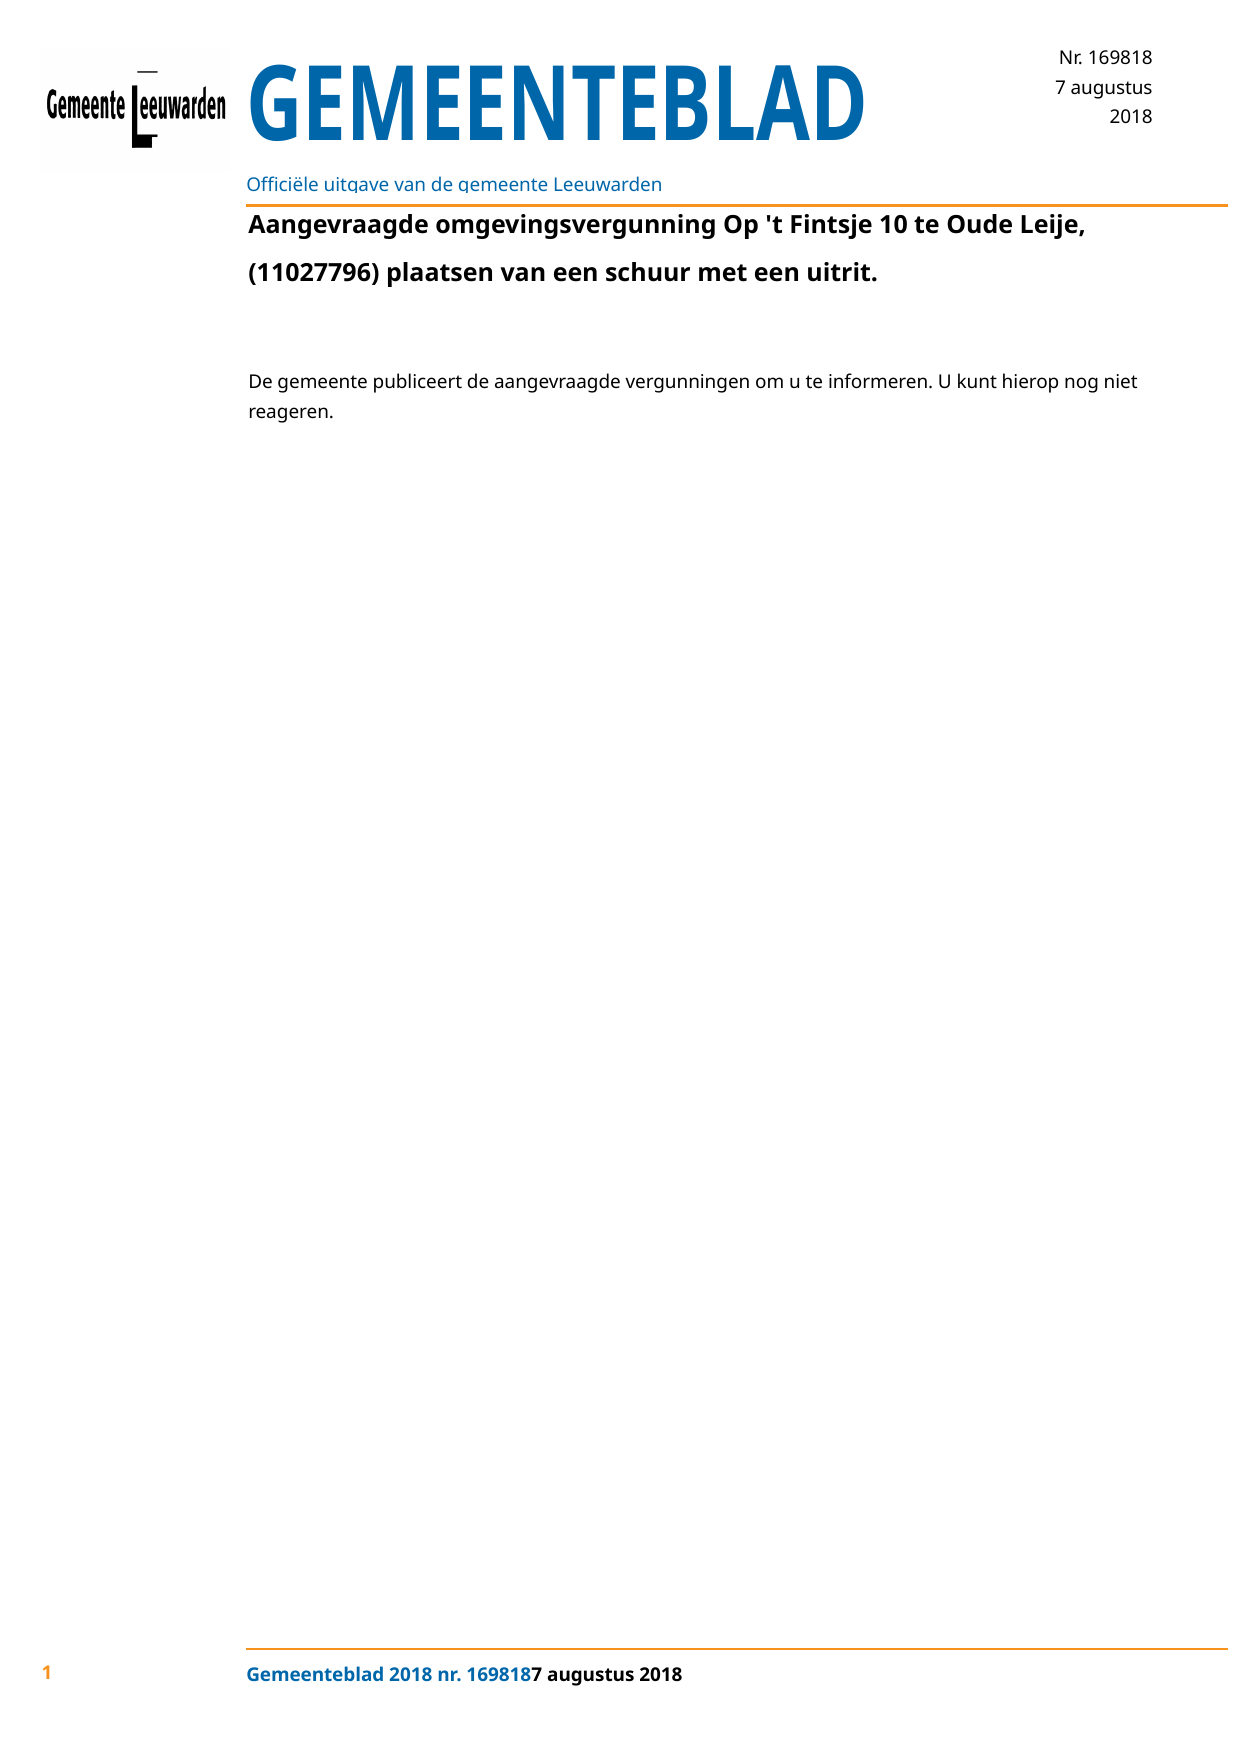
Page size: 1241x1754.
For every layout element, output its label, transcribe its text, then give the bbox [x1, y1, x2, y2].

text De gemeente publiceert de aangevraagde vergunningen om u te informeren. U kunt hierop nog niet reageren. [248, 368, 1152, 424]
text Aangevraagde omgevingsvergunning Op 't Fintsje 10 te Oude Leije, (11027796) plaatsen van een schuur met een uitrit. [248, 207, 1152, 288]
picture [41, 47, 231, 172]
